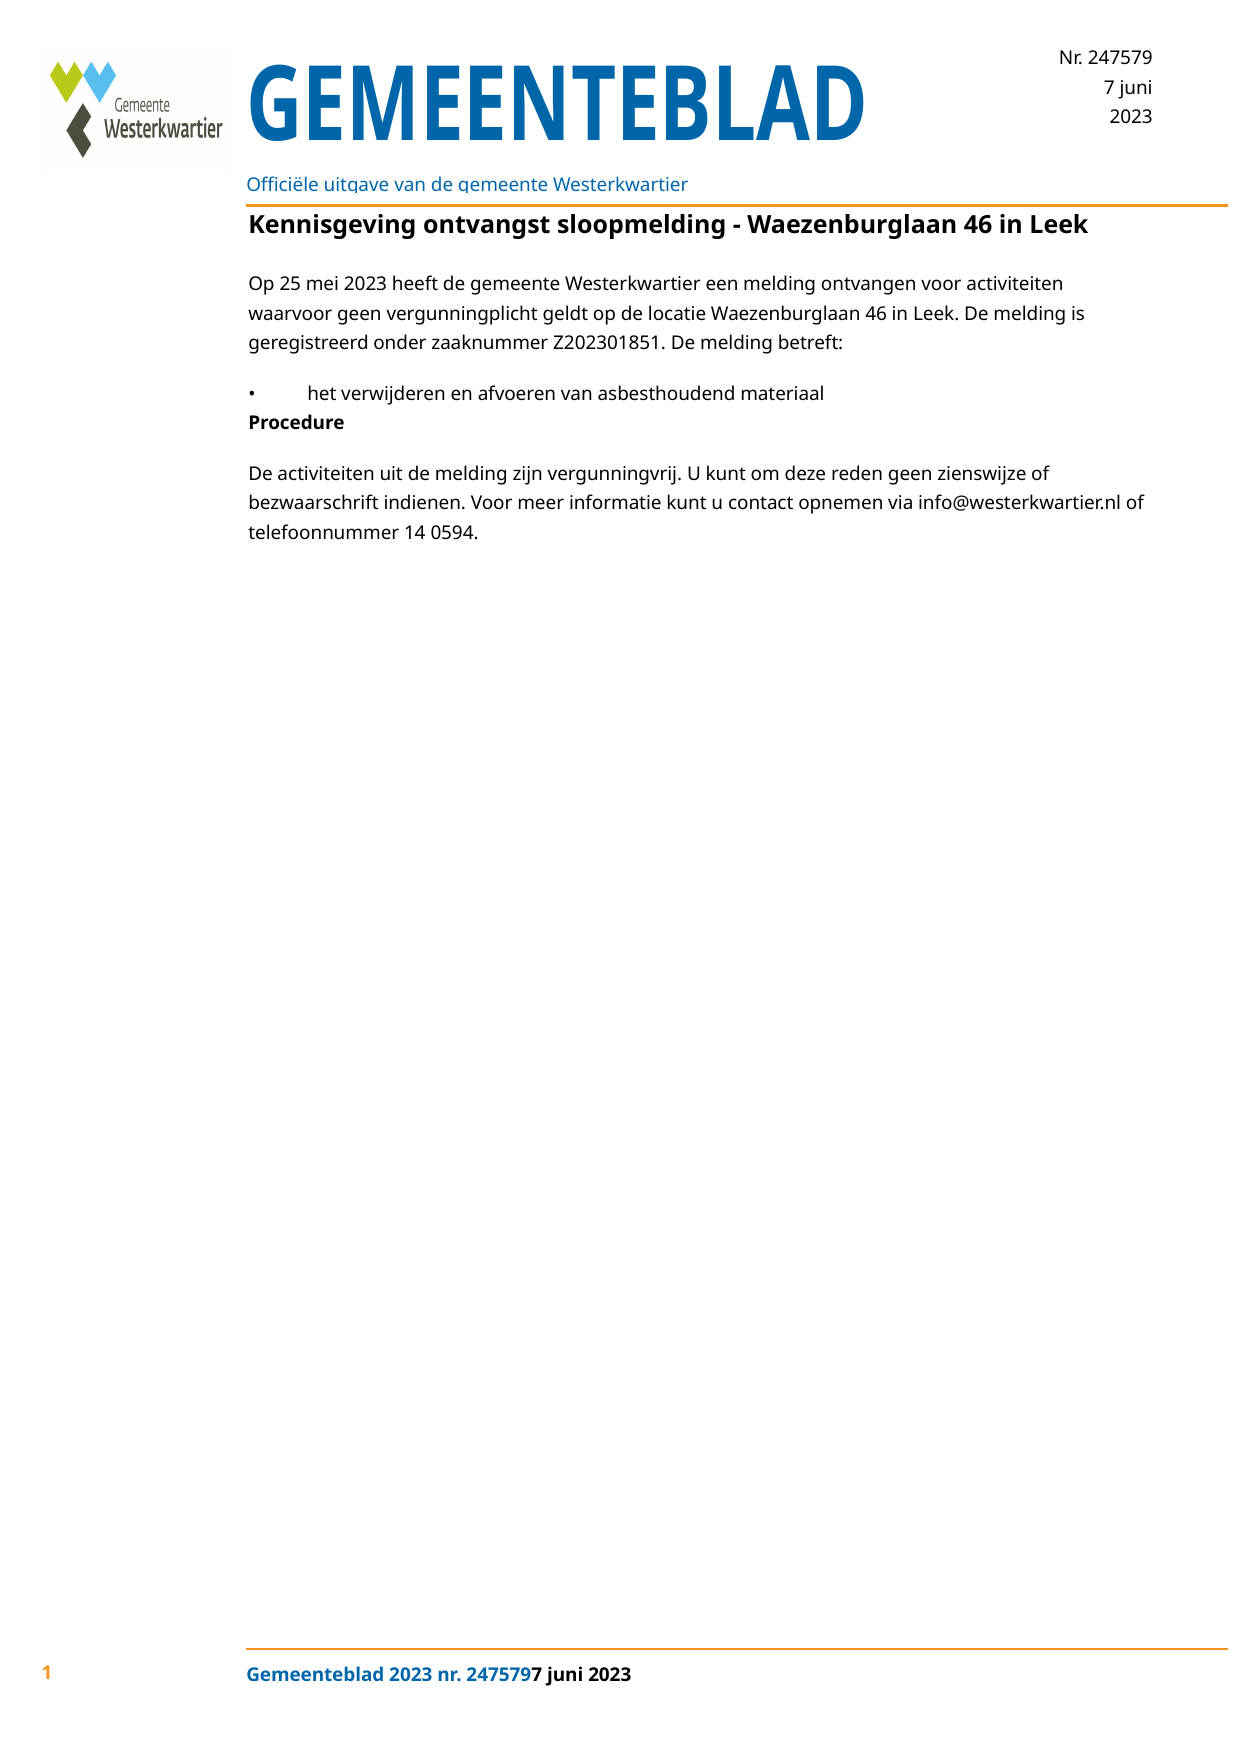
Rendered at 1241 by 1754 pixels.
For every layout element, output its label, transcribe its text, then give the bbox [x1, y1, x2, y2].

picture [41, 47, 231, 172]
text Op 25 mei 2023 heeft de gemeente Westerkwartier een melding ontvangen voor activiteiten waarvoor geen vergunningplicht geldt op de locatie Waezenburglaan 46 in Leek. De melding is geregistreerd onder zaaknummer Z202301851. De melding betreft: [248, 270, 1152, 355]
text Procedure [248, 409, 1152, 435]
list het verwijderen en afvoeren van asbesthoudend materiaal [248, 380, 1152, 406]
text De activiteiten uit de melding zijn vergunningvrij. U kunt om deze reden geen zienswijze of bezwaarschrift indienen. Voor meer informatie kunt u contact opnemen via info@westerkwartier.nl of telefoonnummer 14 0594. [248, 460, 1152, 545]
text Kennisgeving ontvangst sloopmelding - Waezenburglaan 46 in Leek [248, 207, 1152, 241]
